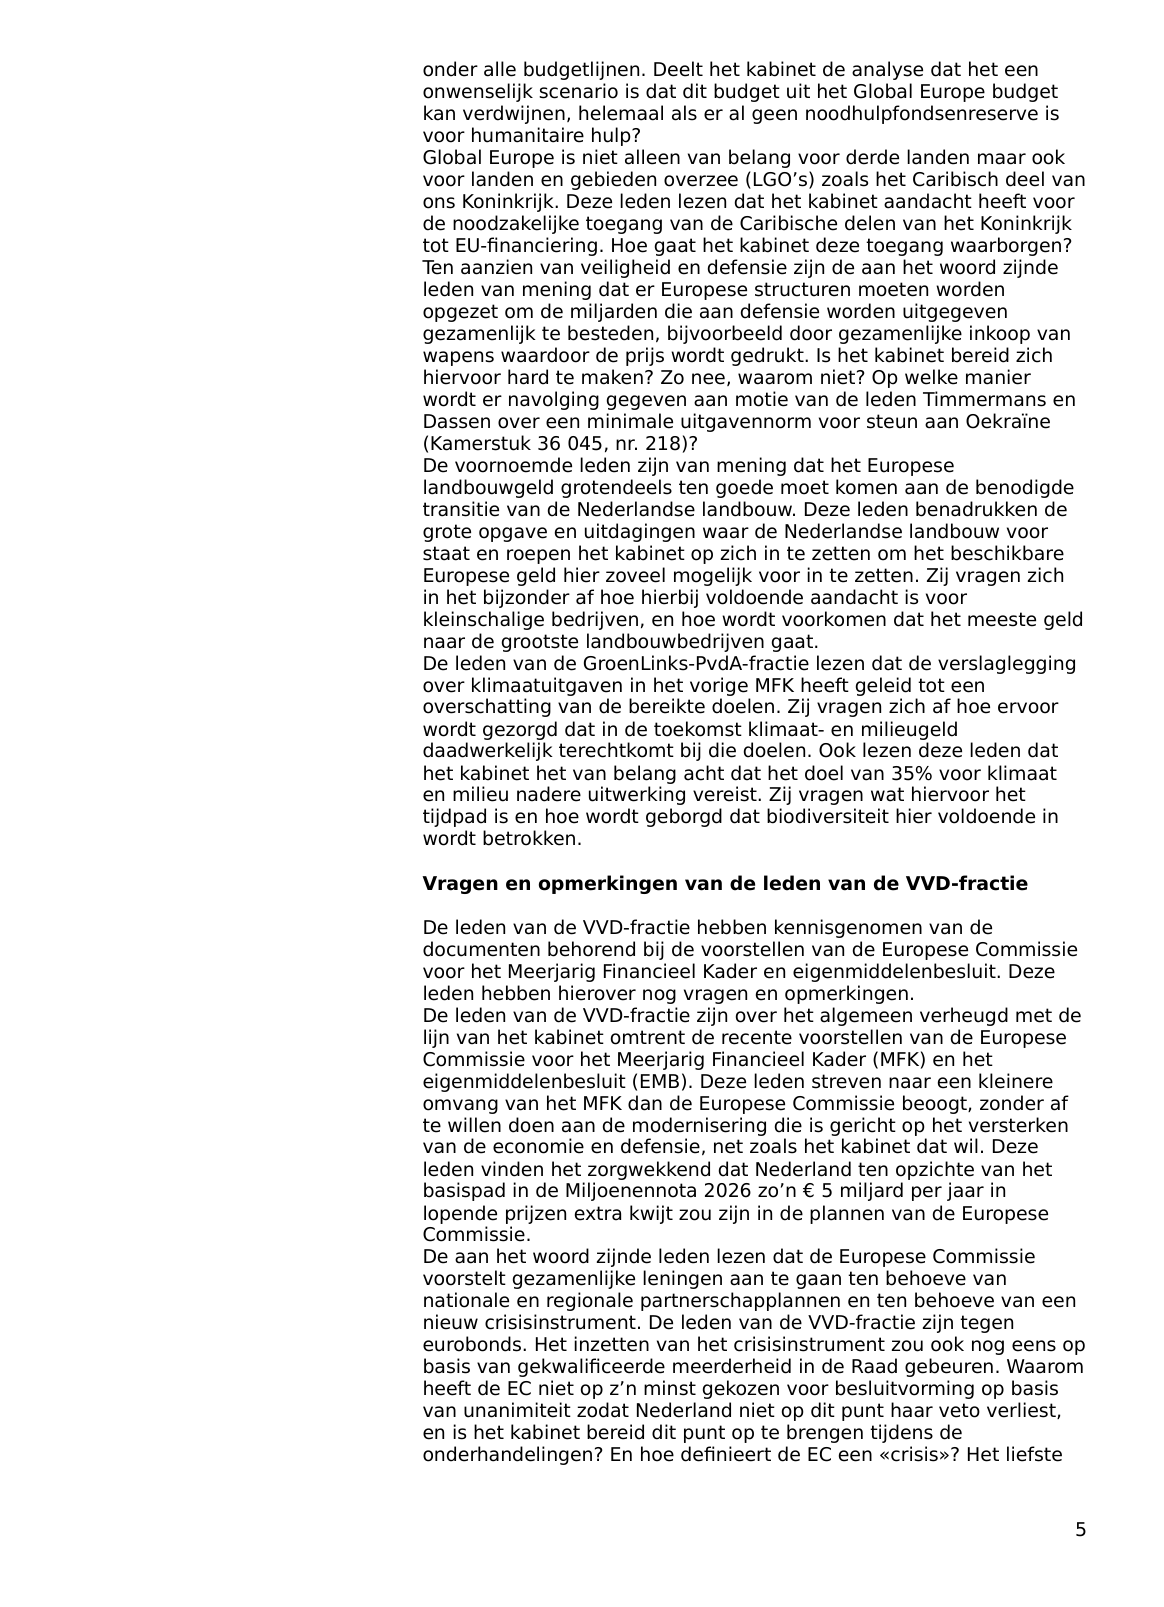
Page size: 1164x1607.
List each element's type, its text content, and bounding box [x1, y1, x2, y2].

text De leden van de GroenLinks-PvdA-fractie lezen dat de verslaglegging over klimaatuitgaven in het vorige MFK heeft geleid tot een overschatting van de bereikte doelen. Zij vragen zich af hoe ervoor wordt gezorgd dat in de toekomst klimaat- en milieugeld daadwerkelijk terechtkomt bij die doelen. Ook lezen deze leden dat het kabinet het van belang acht dat het doel van 35% voor klimaat en milieu nadere uitwerking vereist. Zij vragen wat hiervoor het tijdpad is en hoe wordt geborgd dat biodiversiteit hier voldoende in wordt betrokken. [422, 652, 1087, 850]
text De leden van de VVD-fractie zijn over het algemeen verheugd met de lijn van het kabinet omtrent de recente voorstellen van de Europese Commissie voor het Meerjarig Financieel Kader (MFK) en het eigenmiddelenbesluit (EMB). Deze leden streven naar een kleinere omvang van het MFK dan de Europese Commissie beoogt, zonder af te willen doen aan de modernisering die is gericht op het versterken van de economie en defensie, net zoals het kabinet dat wil. Deze leden vinden het zorgwekkend dat Nederland ten opzichte van het basispad in de Miljoenennota 2026 zo’n € 5 miljard per jaar in lopende prijzen extra kwijt zou zijn in de plannen van de Europese Commissie. [422, 1004, 1087, 1246]
text onder alle budgetlijnen. Deelt het kabinet de analyse dat het een onwenselijk scenario is dat dit budget uit het Global Europe budget kan verdwijnen, helemaal als er al geen noodhulpfondsenreserve is voor humanitaire hulp? [422, 59, 1087, 147]
subtitle Vragen en opmerkingen van de leden van de VVD-fractie [422, 872, 1087, 894]
text Ten aanzien van veiligheid en defensie zijn de aan het woord zijnde leden van mening dat er Europese structuren moeten worden opgezet om de miljarden die aan defensie worden uitgegeven gezamenlijk te besteden, bijvoorbeeld door gezamenlijke inkoop van wapens waardoor de prijs wordt gedrukt. Is het kabinet bereid zich hiervoor hard te maken? Zo nee, waarom niet? Op welke manier wordt er navolging gegeven aan motie van de leden Timmermans en Dassen over een minimale uitgavennorm voor steun aan Oekraïne (Kamerstuk 36 045, nr. 218)? [422, 257, 1087, 455]
text De leden van de VVD-fractie hebben kennisgenomen van de documenten behorend bij de voorstellen van de Europese Commissie voor het Meerjarig Financieel Kader en eigenmiddelenbesluit. Deze leden hebben hierover nog vragen en opmerkingen. [422, 917, 1087, 1004]
text De voornoemde leden zijn van mening dat het Europese landbouwgeld grotendeels ten goede moet komen aan de benodigde transitie van de Nederlandse landbouw. Deze leden benadrukken de grote opgave en uitdagingen waar de Nederlandse landbouw voor staat en roepen het kabinet op zich in te zetten om het beschikbare Europese geld hier zoveel mogelijk voor in te zetten. Zij vragen zich in het bijzonder af hoe hierbij voldoende aandacht is voor kleinschalige bedrijven, en hoe wordt voorkomen dat het meeste geld naar de grootste landbouwbedrijven gaat. [422, 455, 1087, 652]
text De aan het woord zijnde leden lezen dat de Europese Commissie voorstelt gezamenlijke leningen aan te gaan ten behoeve van nationale en regionale partnerschapplannen en ten behoeve van een nieuw crisisinstrument. De leden van de VVD-fractie zijn tegen eurobonds. Het inzetten van het crisisinstrument zou ook nog eens op basis van gekwalificeerde meerderheid in de Raad gebeuren. Waarom heeft de EC niet op z’n minst gekozen voor besluitvorming op basis van unanimiteit zodat Nederland niet op dit punt haar veto verliest, en is het kabinet bereid dit punt op te brengen tijdens de onderhandelingen? En hoe definieert de EC een «crisis»? Het liefste [422, 1246, 1087, 1466]
text Global Europe is niet alleen van belang voor derde landen maar ook voor landen en gebieden overzee (LGO’s) zoals het Caribisch deel van ons Koninkrijk. Deze leden lezen dat het kabinet aandacht heeft voor de noodzakelijke toegang van de Caribische delen van het Koninkrijk tot EU-financiering. Hoe gaat het kabinet deze toegang waarborgen? [422, 147, 1087, 257]
